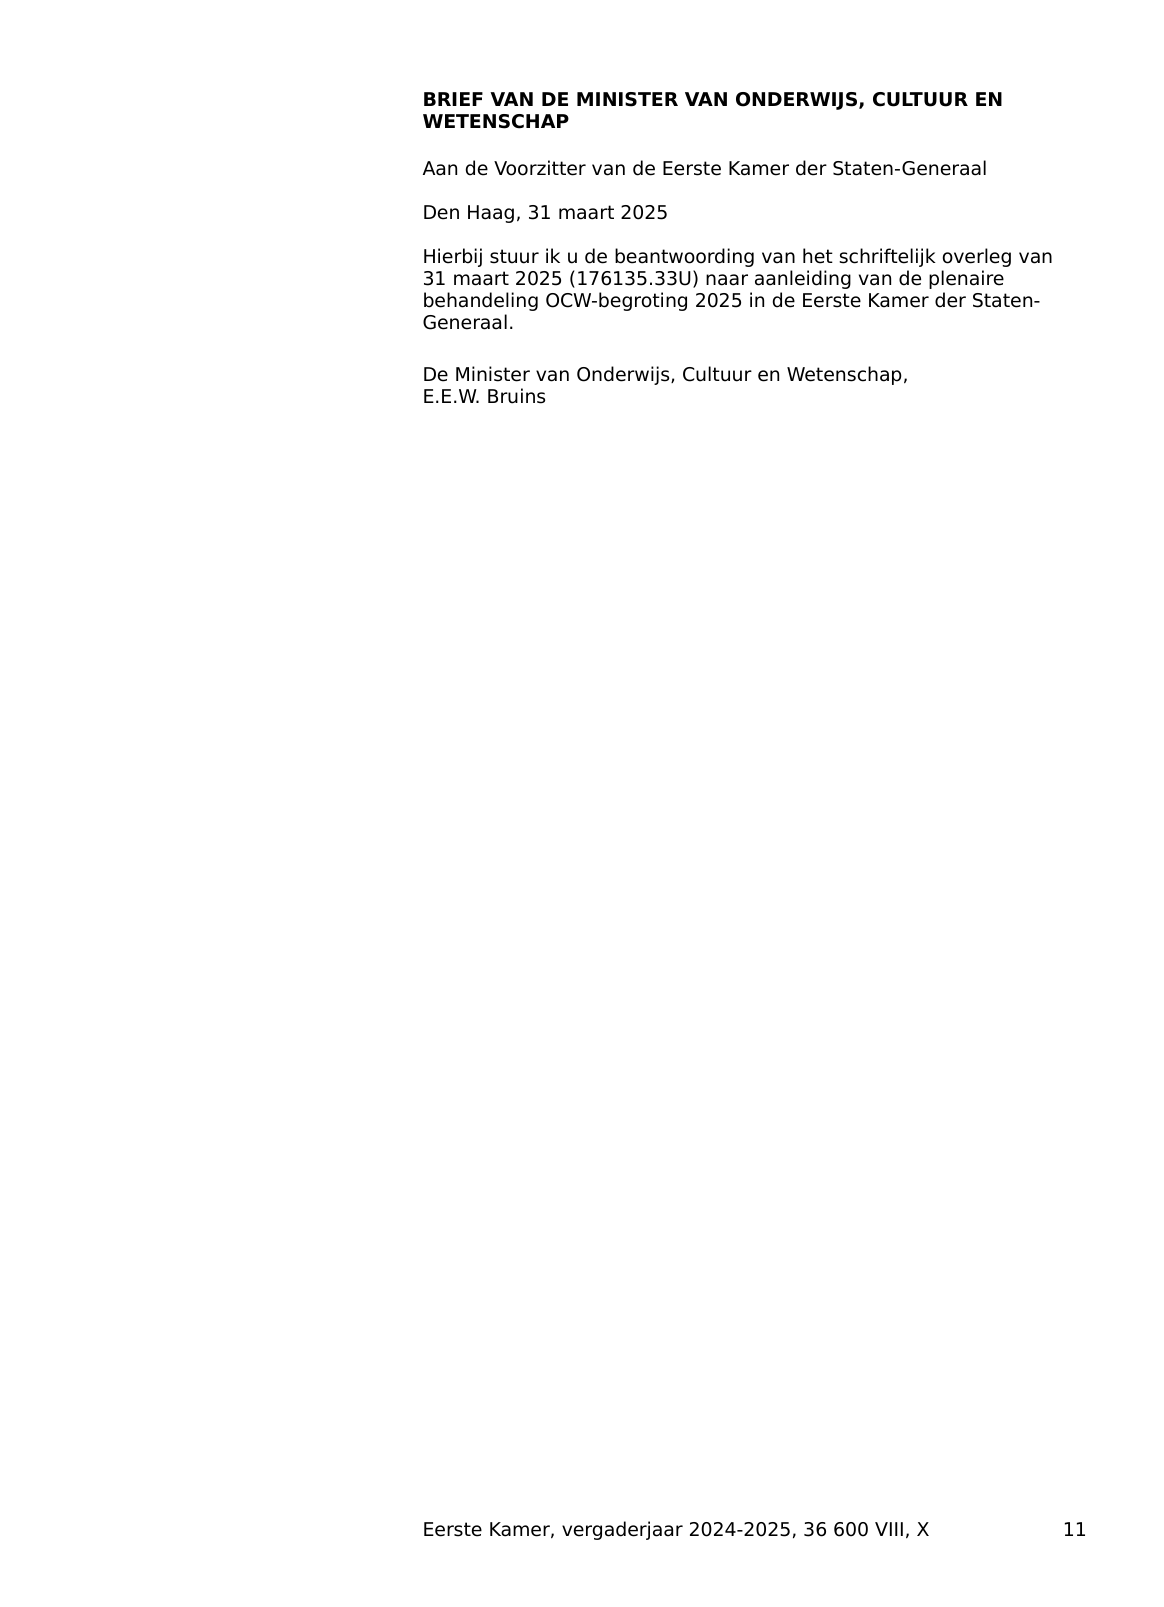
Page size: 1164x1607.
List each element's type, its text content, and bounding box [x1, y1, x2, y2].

subtitle BRIEF VAN DE MINISTER VAN ONDERWIJS, CULTUUR EN WETENSCHAP [422, 89, 1087, 133]
text De Minister van Onderwijs, Cultuur en Wetenschap, E.E.W. Bruins [422, 364, 1087, 408]
text Hierbij stuur ik u de beantwoording van het schriftelijk overleg van 31 maart 2025 (176135.33U) naar aanleiding van de plenaire behandeling OCW-begroting 2025 in de Eerste Kamer der Staten-Generaal. [422, 246, 1087, 334]
text Den Haag, 31 maart 2025 [422, 202, 1087, 224]
text Aan de Voorzitter van de Eerste Kamer der Staten-Generaal [422, 158, 1087, 180]
